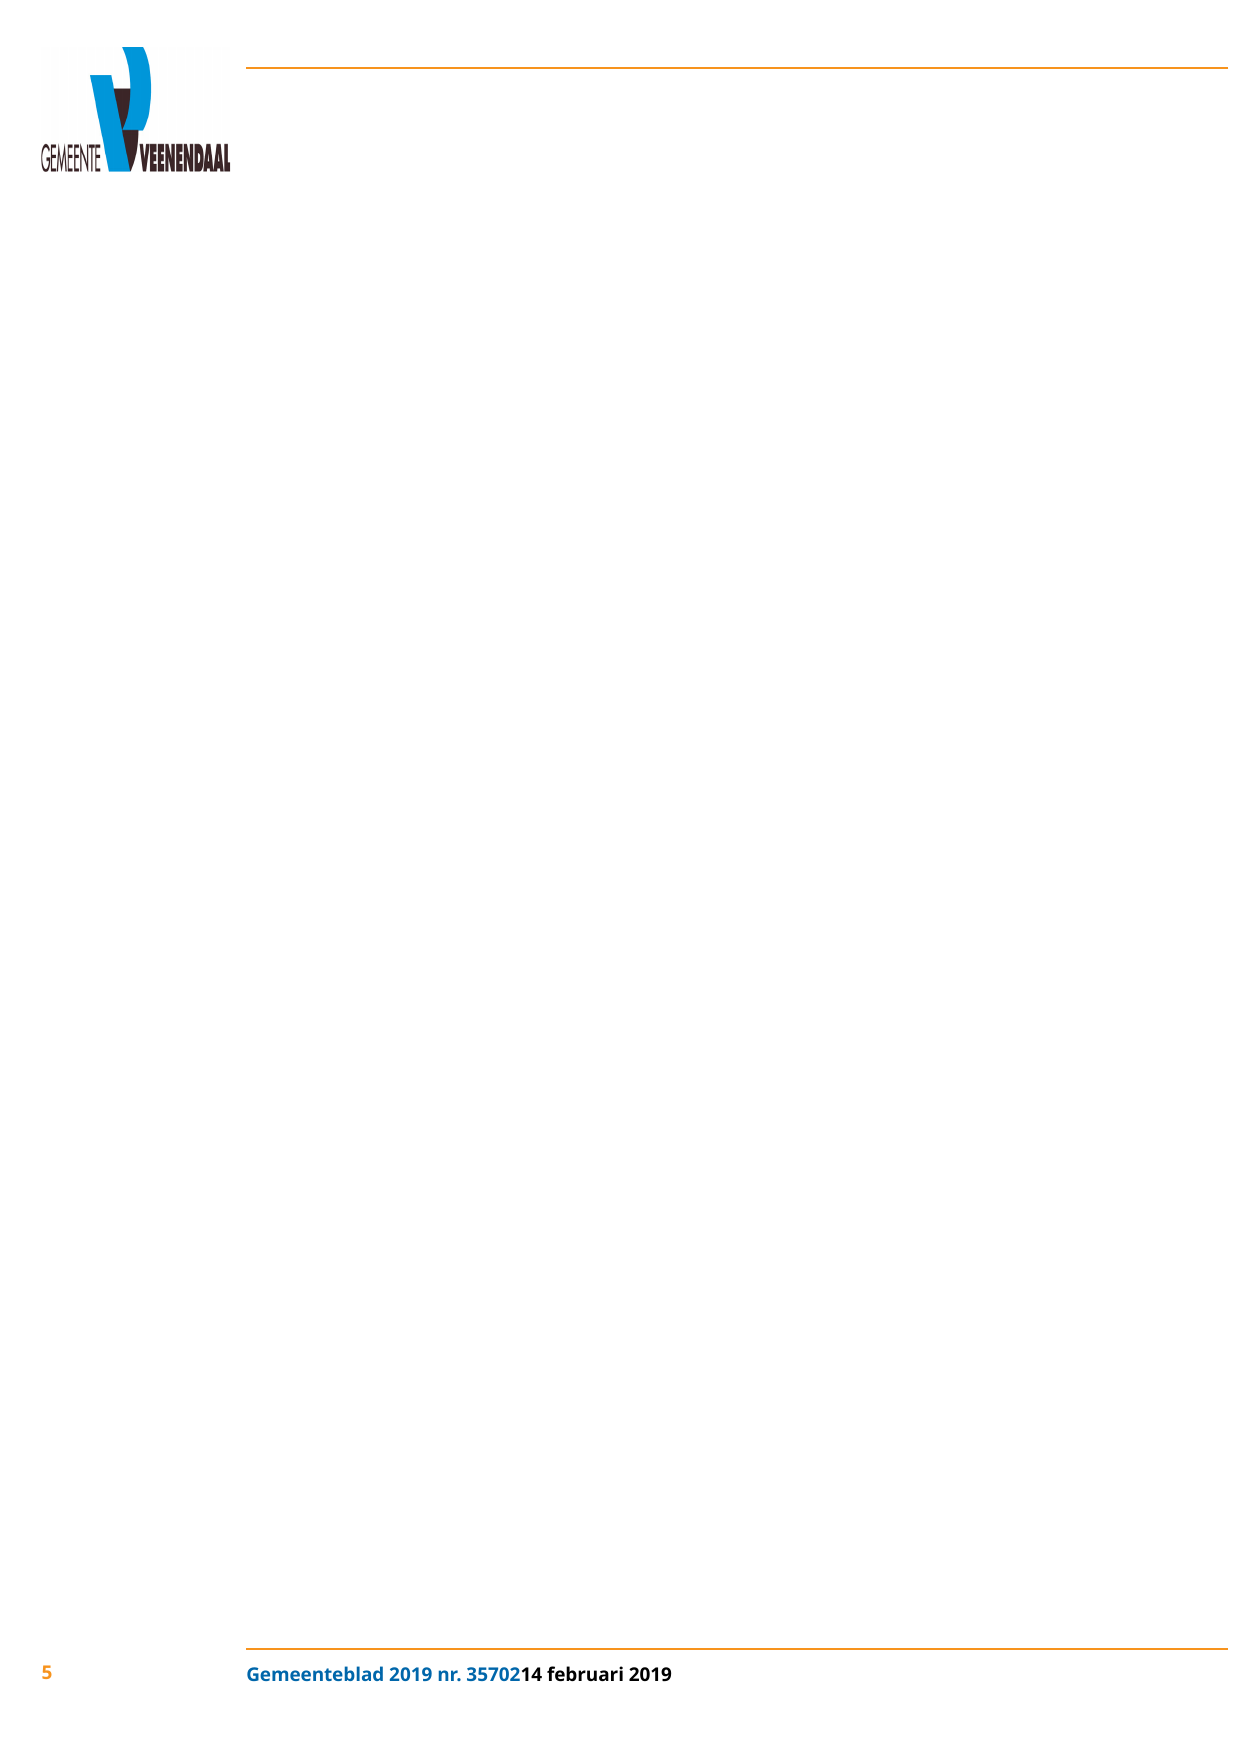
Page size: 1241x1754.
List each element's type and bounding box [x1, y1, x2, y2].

picture [41, 47, 130, 172]
picture [123, 47, 231, 172]
